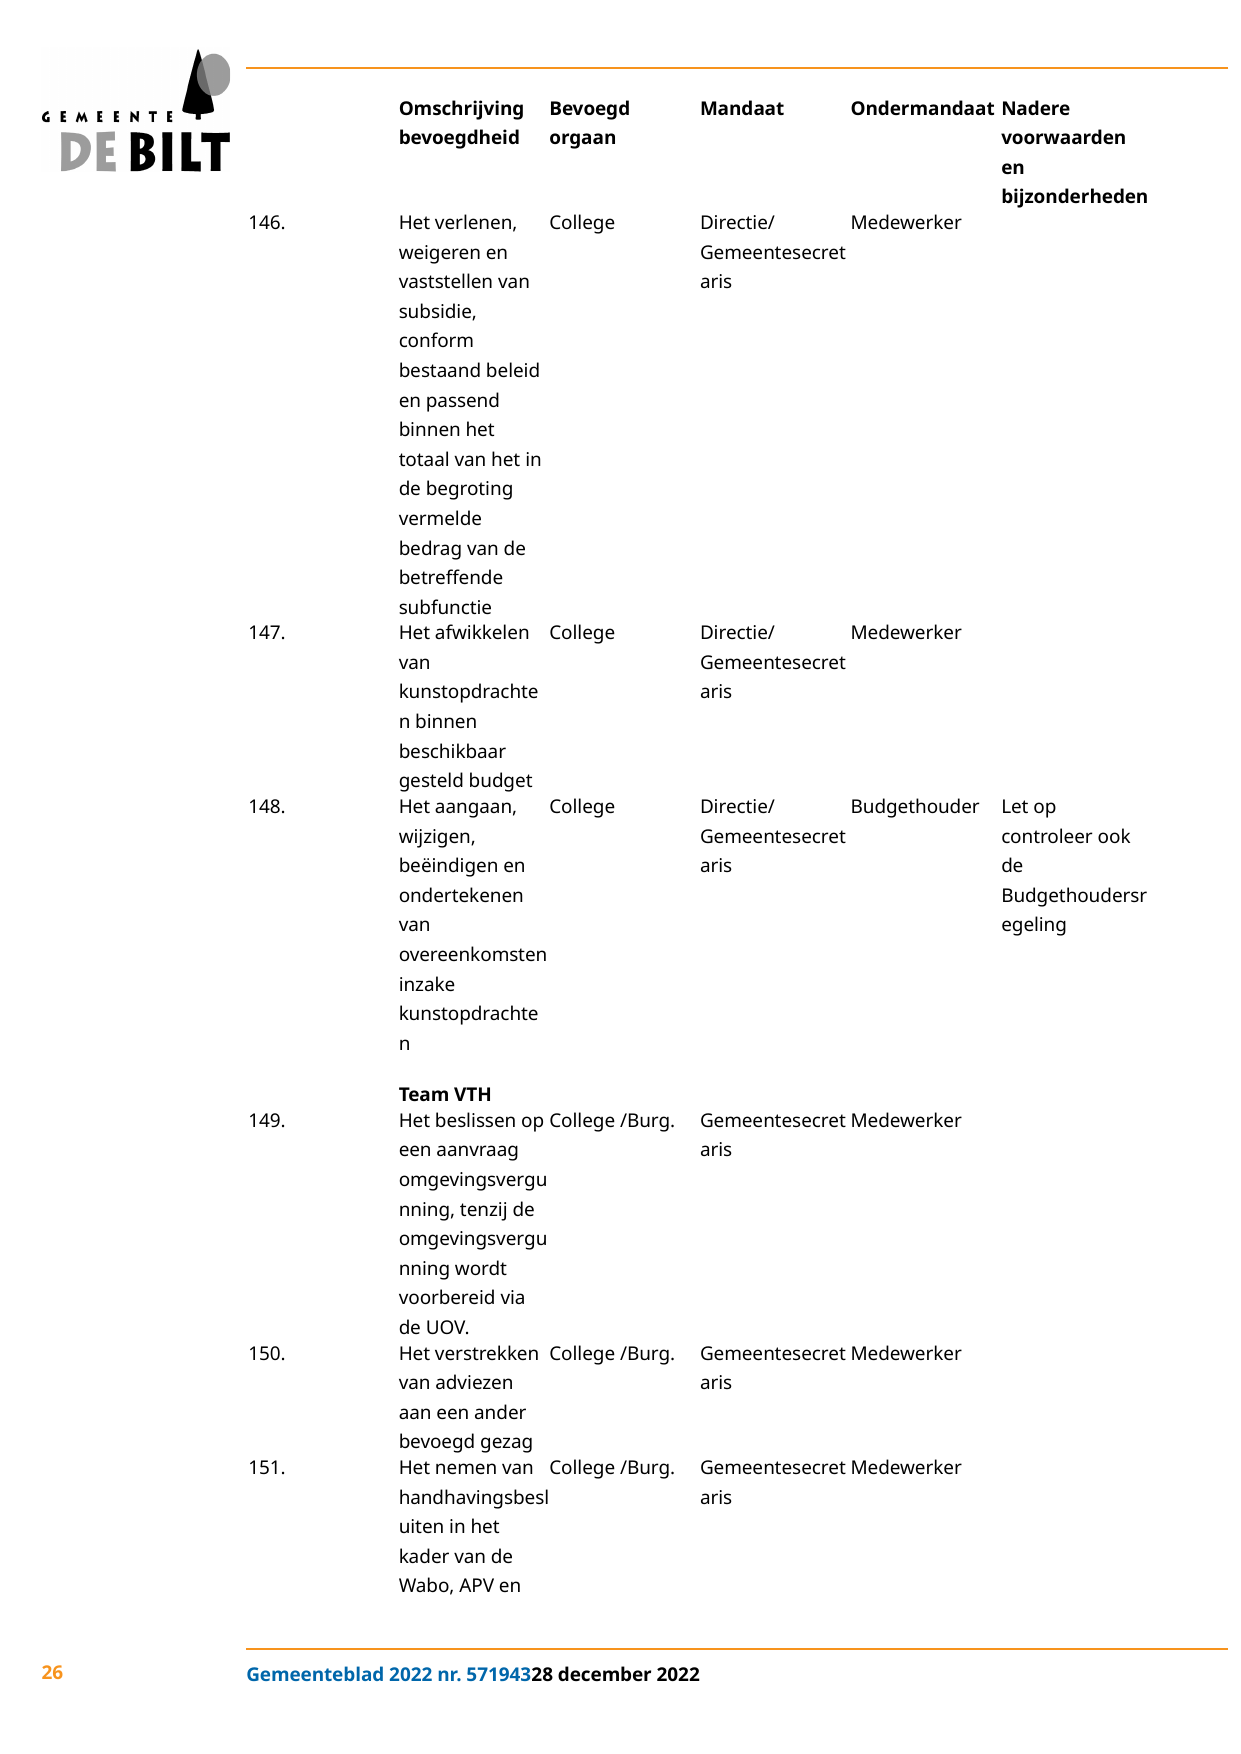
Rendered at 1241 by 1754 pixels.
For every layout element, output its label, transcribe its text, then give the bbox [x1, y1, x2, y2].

table_cell [700, 1081, 850, 1107]
table_cell Medewerker [850, 620, 1001, 793]
table_cell Directie/ Gemeentesecretaris [700, 793, 850, 1056]
table_header Bevoegd orgaan [549, 95, 700, 209]
table_cell [700, 1056, 850, 1081]
table_cell [850, 1056, 1001, 1081]
table_header [248, 95, 398, 209]
table_cell College [549, 209, 700, 619]
table_cell [1001, 1340, 1152, 1454]
table_cell College /Burg. [549, 1340, 700, 1454]
table_cell Het verstrekken van adviezen aan een ander bevoegd gezag [399, 1340, 549, 1454]
table_cell Gemeentesecretaris [700, 1340, 850, 1454]
table_cell Gemeentesecretaris [700, 1454, 850, 1598]
table_header Mandaat [700, 95, 850, 209]
table_cell Het nemen van handhavingsbesluiten in het kader van de Wabo, APV en [399, 1454, 549, 1598]
table_cell Team VTH [399, 1081, 549, 1107]
table_cell College /Burg. [549, 1454, 700, 1598]
table_cell [1001, 1107, 1152, 1340]
table_cell Directie/ Gemeentesecretaris [700, 209, 850, 619]
table_cell Gemeentesecretaris [700, 1107, 850, 1340]
table_cell [549, 1081, 700, 1107]
table_cell Let op controleer ook de Budgethoudersregeling [1001, 793, 1152, 1056]
table_header Nadere voorwaarden en bijzonderheden [1001, 95, 1152, 209]
table_cell 151. [248, 1454, 398, 1598]
table_cell [1001, 620, 1152, 793]
table_cell 146. [248, 209, 398, 619]
table_cell [248, 1056, 398, 1081]
table_cell 147. [248, 620, 398, 793]
table_cell Medewerker [850, 209, 1001, 619]
table_cell Medewerker [850, 1107, 1001, 1340]
table_cell [248, 1081, 398, 1107]
table_cell [399, 1056, 549, 1081]
table_cell College [549, 793, 700, 1056]
table_cell [549, 1056, 700, 1081]
table_cell [1001, 1056, 1152, 1081]
table_cell Het beslissen op een aanvraag omgevingsvergunning, tenzij de omgevingsvergunning wordt voorbereid via de UOV. [399, 1107, 549, 1340]
table_cell 148. [248, 793, 398, 1056]
table_cell Het aangaan, wijzigen, beëindigen en ondertekenen van overeenkomsten inzake kunstopdrachten [399, 793, 549, 1056]
table_cell [1001, 1454, 1152, 1598]
table_cell Het verlenen, weigeren en vaststellen van subsidie, conform bestaand beleid en passend binnen het totaal van het in de begroting vermelde bedrag van de betreffende subfunctie [399, 209, 549, 619]
table_header Ondermandaat [850, 95, 1001, 209]
table_cell Budgethouder [850, 793, 1001, 1056]
table_cell Het afwikkelen van kunstopdrachten binnen beschikbaar gesteld budget [399, 620, 549, 793]
table_cell College /Burg. [549, 1107, 700, 1340]
table_cell [850, 1081, 1001, 1107]
table_header Omschrijving bevoegdheid [399, 95, 549, 209]
table_cell 149. [248, 1107, 398, 1340]
table_cell Directie/ Gemeentesecretaris [700, 620, 850, 793]
table_cell [1001, 1081, 1152, 1107]
table_cell [1001, 209, 1152, 619]
table_cell Medewerker [850, 1454, 1001, 1598]
picture [41, 47, 231, 172]
table_cell Medewerker [850, 1340, 1001, 1454]
table_cell College [549, 620, 700, 793]
table_cell 150. [248, 1340, 398, 1454]
